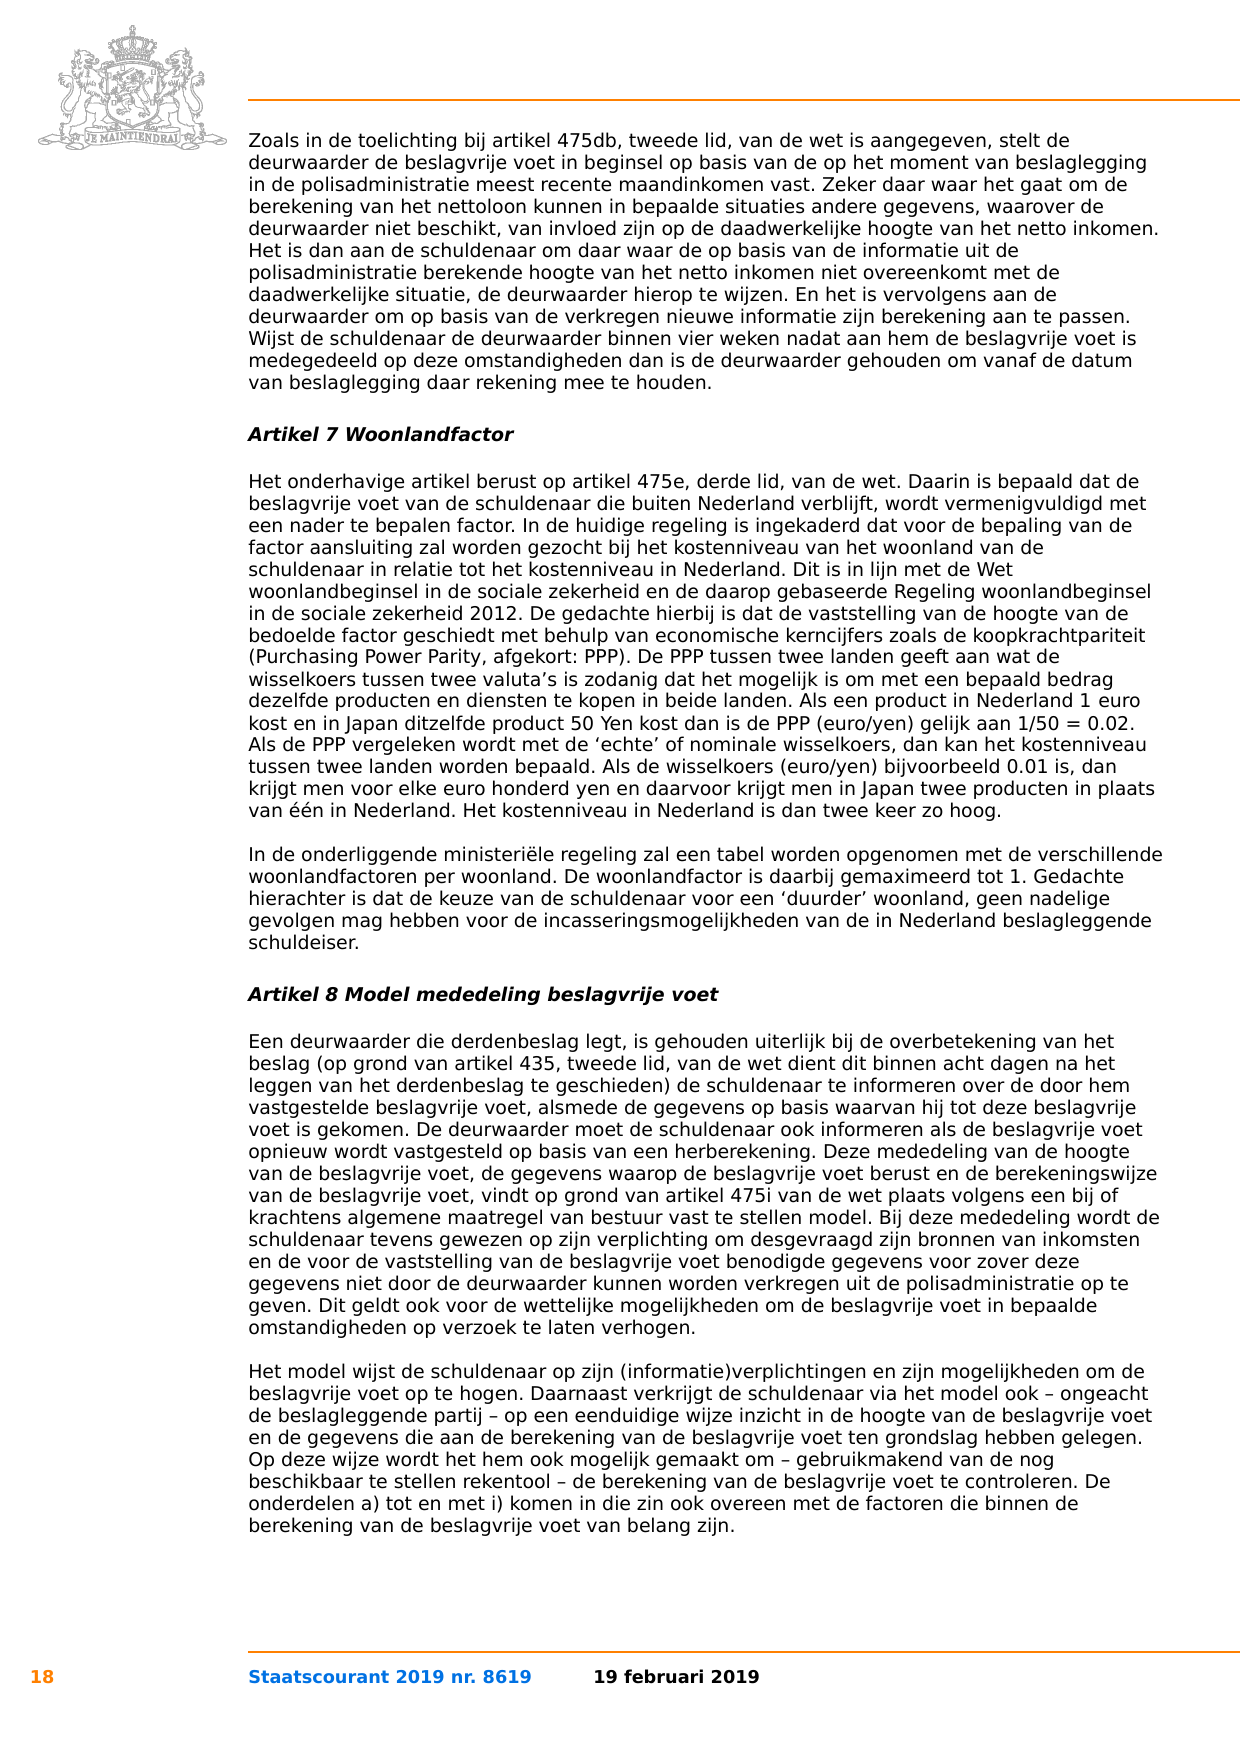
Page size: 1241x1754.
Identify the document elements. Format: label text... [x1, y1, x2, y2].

subtitle Artikel 7 Woonlandfactor [248, 424, 1163, 446]
text In de onderliggende ministeriële regeling zal een tabel worden opgenomen met de verschillende woonlandfactoren per woonland. De woonlandfactor is daarbij gemaximeerd tot 1. Gedachte hierachter is dat de keuze van de schuldenaar voor een ‘duurder’ woonland, geen nadelige gevolgen mag hebben voor de incasseringsmogelijkheden van de in Nederland beslagleggende schuldeiser. [248, 844, 1163, 954]
text Het model wijst de schuldenaar op zijn (informatie)verplichtingen en zijn mogelijkheden om de beslagvrije voet op te hogen. Daarnaast verkrijgt de schuldenaar via het model ook – ongeacht de beslagleggende partij – op een eenduidige wijze inzicht in de hoogte van de beslagvrije voet en de gegevens die aan de berekening van de beslagvrije voet ten grondslag hebben gelegen. Op deze wijze wordt het hem ook mogelijk gemaakt om – gebruikmakend van de nog beschikbaar te stellen rekentool – de berekening van de beslagvrije voet te controleren. De onderdelen a) tot en met i) komen in die zin ook overeen met de factoren die binnen de berekening van de beslagvrije voet van belang zijn. [248, 1361, 1163, 1536]
text Zoals in de toelichting bij artikel 475db, tweede lid, van de wet is aangegeven, stelt de deurwaarder de beslagvrije voet in beginsel op basis van de op het moment van beslaglegging in de polisadministratie meest recente maandinkomen vast. Zeker daar waar het gaat om de berekening van het nettoloon kunnen in bepaalde situaties andere gegevens, waarover de deurwaarder niet beschikt, van invloed zijn op de daadwerkelijke hoogte van het netto inkomen. Het is dan aan de schuldenaar om daar waar de op basis van de informatie uit de polisadministratie berekende hoogte van het netto inkomen niet overeenkomt met de daadwerkelijke situatie, de deurwaarder hierop te wijzen. En het is vervolgens aan de deurwaarder om op basis van de verkregen nieuwe informatie zijn berekening aan te passen. Wijst de schuldenaar de deurwaarder binnen vier weken nadat aan hem de beslagvrije voet is medegedeeld op deze omstandigheden dan is de deurwaarder gehouden om vanaf de datum van beslaglegging daar rekening mee te houden. [248, 130, 1163, 394]
text Het onderhavige artikel berust op artikel 475e, derde lid, van de wet. Daarin is bepaald dat de beslagvrije voet van de schuldenaar die buiten Nederland verblijft, wordt vermenigvuldigd met een nader te bepalen factor. In de huidige regeling is ingekaderd dat voor de bepaling van de factor aansluiting zal worden gezocht bij het kostenniveau van het woonland van de schuldenaar in relatie tot het kostenniveau in Nederland. Dit is in lijn met de Wet woonlandbeginsel in de sociale zekerheid en de daarop gebaseerde Regeling woonlandbeginsel in de sociale zekerheid 2012. De gedachte hierbij is dat de vaststelling van de hoogte van de bedoelde factor geschiedt met behulp van economische kerncijfers zoals de koopkrachtpariteit (Purchasing Power Parity, afgekort: PPP). De PPP tussen twee landen geeft aan wat de wisselkoers tussen twee valuta’s is zodanig dat het mogelijk is om met een bepaald bedrag dezelfde producten en diensten te kopen in beide landen. Als een product in Nederland 1 euro kost en in Japan ditzelfde product 50 Yen kost dan is de PPP (euro/yen) gelijk aan 1/50 = 0.02. Als de PPP vergeleken wordt met de ‘echte’ of nominale wisselkoers, dan kan het kostenniveau tussen twee landen worden bepaald. Als de wisselkoers (euro/yen) bijvoorbeeld 0.01 is, dan krijgt men voor elke euro honderd yen en daarvoor krijgt men in Japan twee producten in plaats van één in Nederland. Het kostenniveau in Nederland is dan twee keer zo hoog. [248, 471, 1163, 822]
picture [38, 25, 227, 150]
text Een deurwaarder die derdenbeslag legt, is gehouden uiterlijk bij de overbetekening van het beslag (op grond van artikel 435, tweede lid, van de wet dient dit binnen acht dagen na het leggen van het derdenbeslag te geschieden) de schuldenaar te informeren over de door hem vastgestelde beslagvrije voet, alsmede de gegevens op basis waarvan hij tot deze beslagvrije voet is gekomen. De deurwaarder moet de schuldenaar ook informeren als de beslagvrije voet opnieuw wordt vastgesteld op basis van een herberekening. Deze mededeling van de hoogte van de beslagvrije voet, de gegevens waarop de beslagvrije voet berust en de berekeningswijze van de beslagvrije voet, vindt op grond van artikel 475i van de wet plaats volgens een bij of krachtens algemene maatregel van bestuur vast te stellen model. Bij deze mededeling wordt de schuldenaar tevens gewezen op zijn verplichting om desgevraagd zijn bronnen van inkomsten en de voor de vaststelling van de beslagvrije voet benodigde gegevens voor zover deze gegevens niet door de deurwaarder kunnen worden verkregen uit de polisadministratie op te geven. Dit geldt ook voor de wettelijke mogelijkheden om de beslagvrije voet in bepaalde omstandigheden op verzoek te laten verhogen. [248, 1031, 1163, 1339]
subtitle Artikel 8 Model mededeling beslagvrije voet [248, 984, 1163, 1006]
